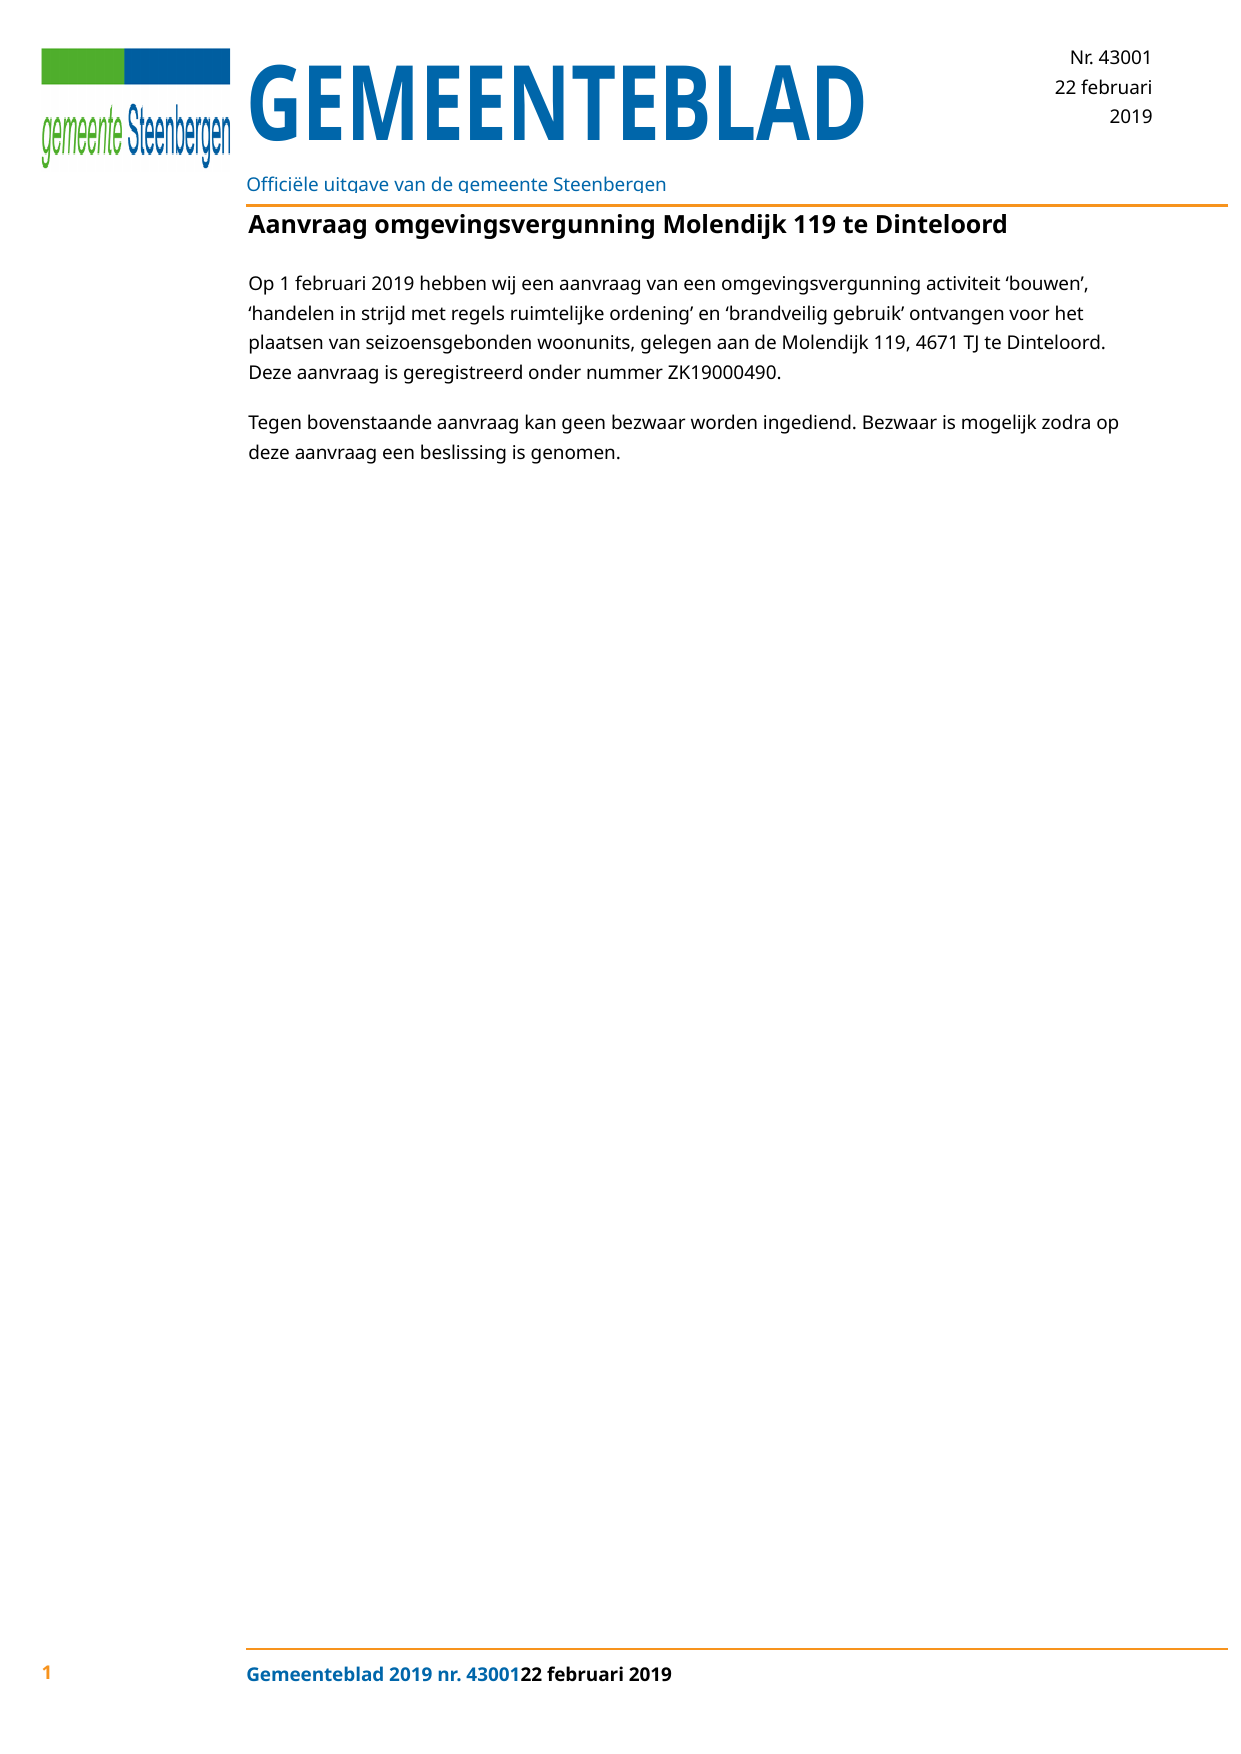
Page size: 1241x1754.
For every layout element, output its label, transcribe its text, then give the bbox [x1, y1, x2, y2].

text Aanvraag omgevingsvergunning Molendijk 119 te Dinteloord [248, 207, 1152, 241]
text Op 1 februari 2019 hebben wij een aanvraag van een omgevingsvergunning activiteit ‘bouwen’, ‘handelen in strijd met regels ruimtelijke ordening’ en ‘brandveilig gebruik’ ontvangen voor het plaatsen van seizoensgebonden woonunits, gelegen aan de Molendijk 119, 4671 TJ te Dinteloord. Deze aanvraag is geregistreerd onder nummer ZK19000490. [248, 270, 1152, 385]
text Tegen bovenstaande aanvraag kan geen bezwaar worden ingediend. Bezwaar is mogelijk zodra op deze aanvraag een beslissing is genomen. [248, 409, 1152, 465]
picture [41, 47, 231, 172]
